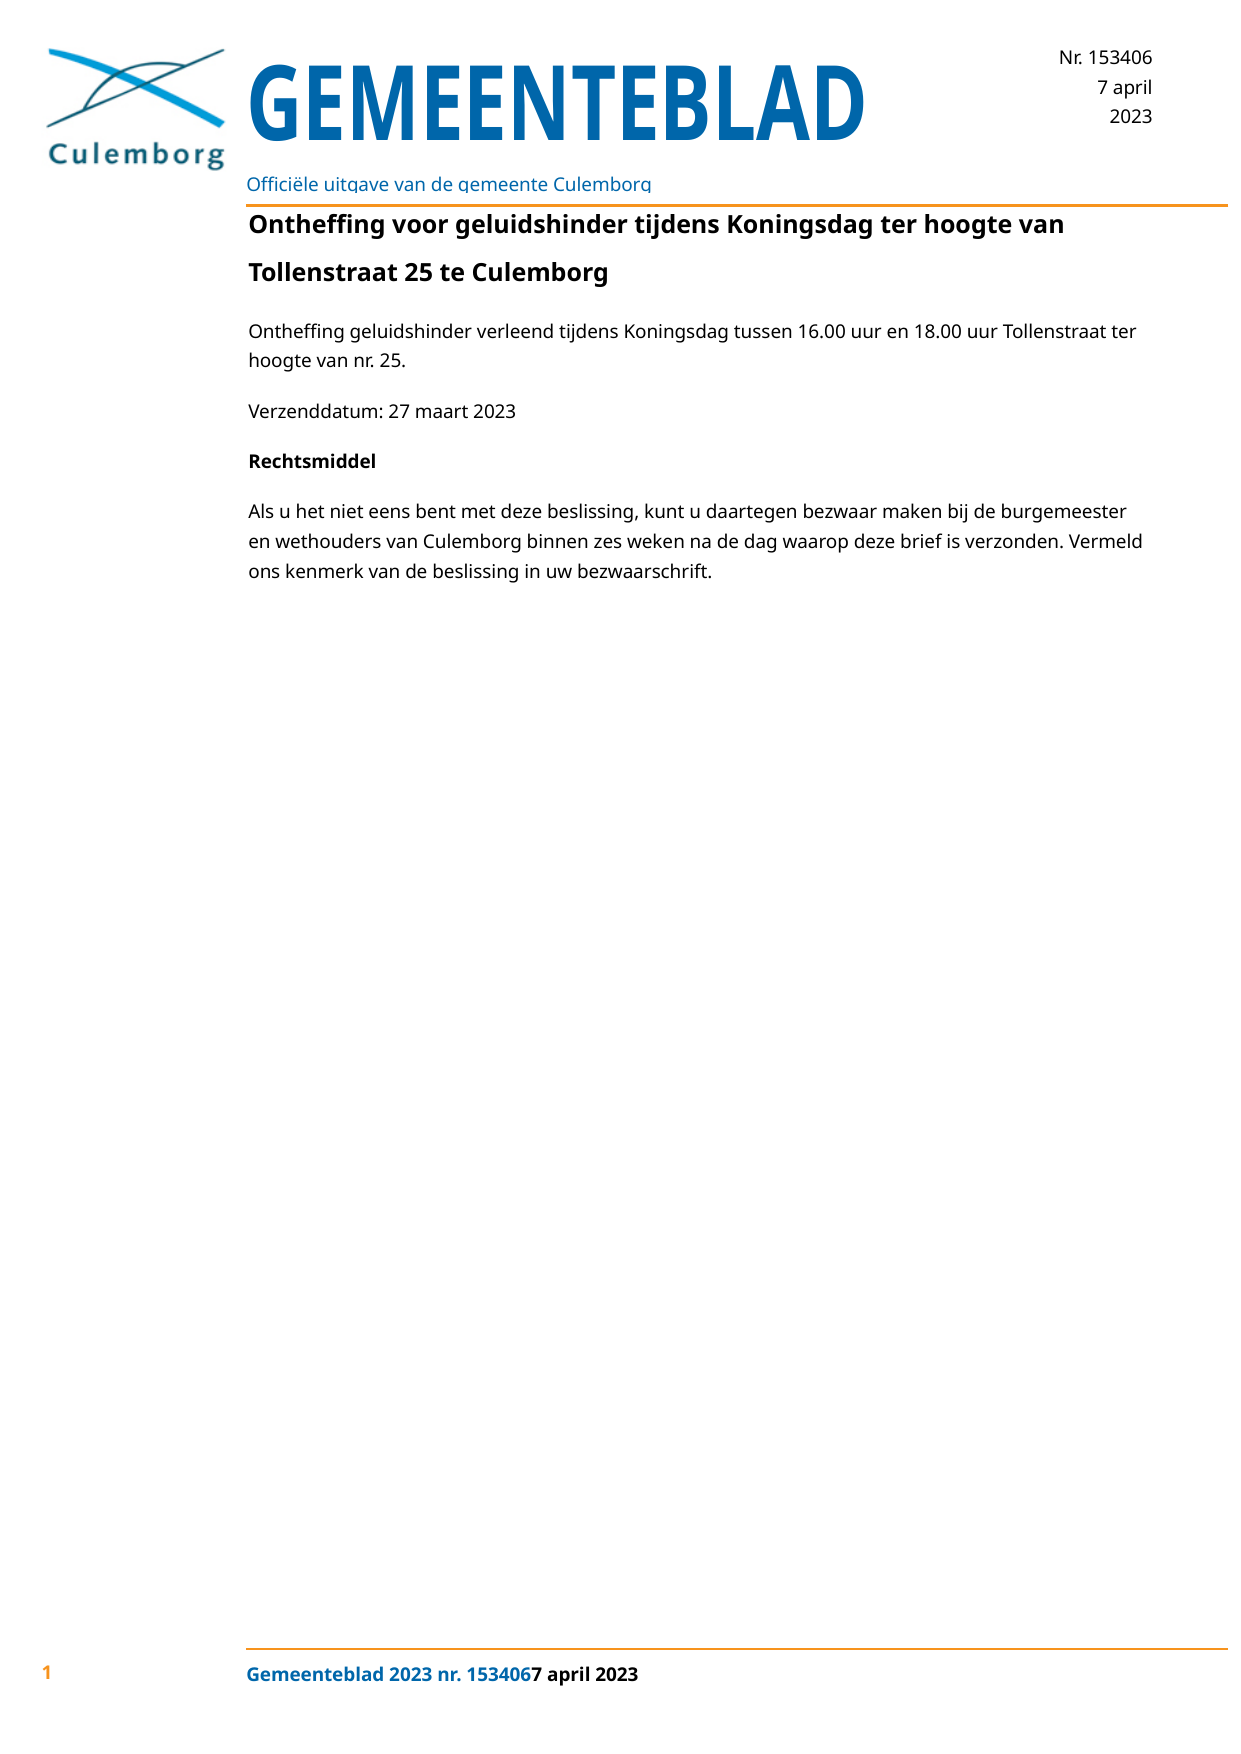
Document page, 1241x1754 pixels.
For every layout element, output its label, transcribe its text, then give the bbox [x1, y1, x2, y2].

text Ontheffing geluidshinder verleend tijdens Koningsdag tussen 16.00 uur en 18.00 uur Tollenstraat ter hoogte van nr. 25. [248, 318, 1152, 373]
picture [41, 47, 231, 172]
text Ontheffing voor geluidshinder tijdens Koningsdag ter hoogte van Tollenstraat 25 te Culemborg [248, 207, 1152, 288]
text Verzenddatum: 27 maart 2023 [248, 398, 1152, 424]
text Als u het niet eens bent met deze beslissing, kunt u daartegen bezwaar maken bij de burgemeester en wethouders van Culemborg binnen zes weken na de dag waarop deze brief is verzonden. Vermeld ons kenmerk van de beslissing in uw bezwaarschrift. [248, 499, 1152, 584]
text Rechtsmiddel [248, 448, 1152, 474]
